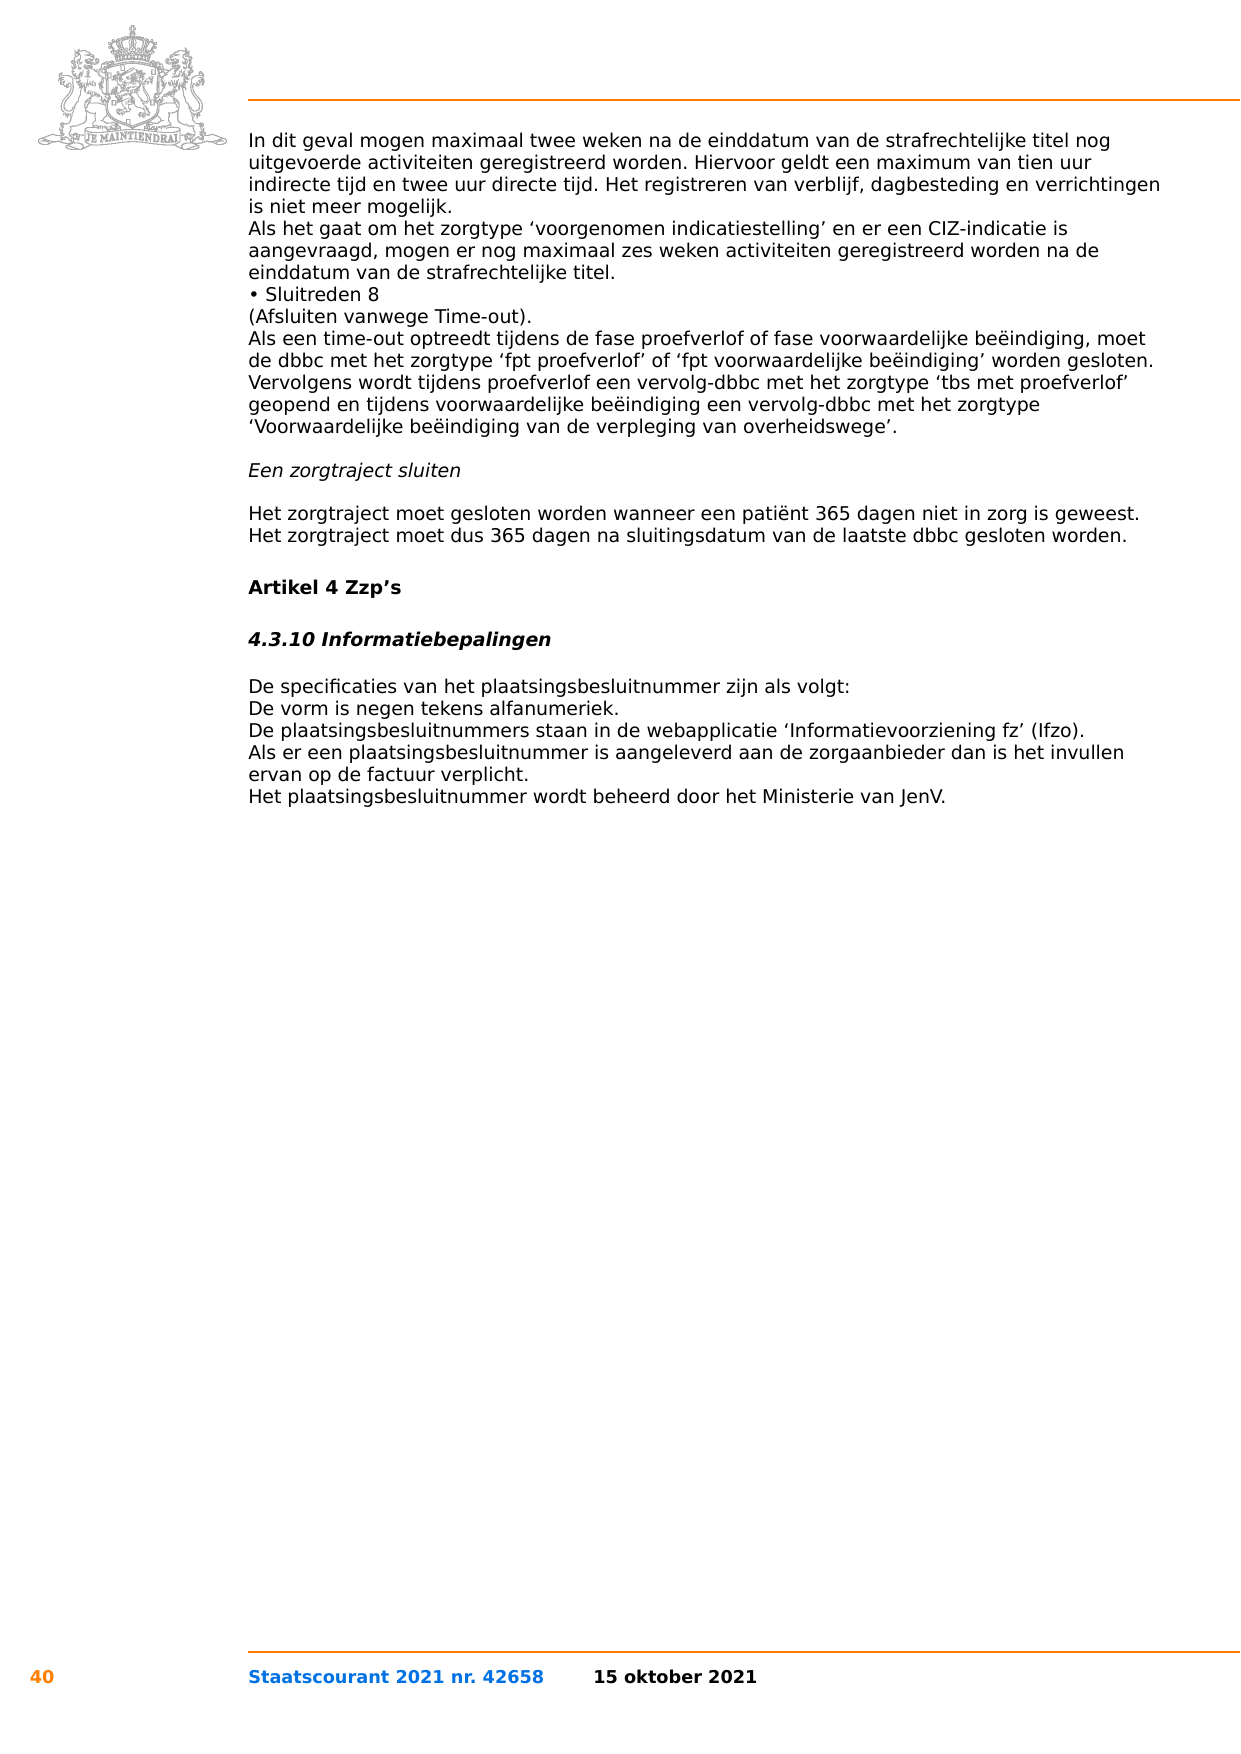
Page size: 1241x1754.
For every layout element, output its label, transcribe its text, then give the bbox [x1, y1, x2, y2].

text De plaatsingsbesluitnummers staan in de webapplicatie ‘Informatievoorziening fz’ (Ifzo). [248, 720, 1163, 742]
text Het zorgtraject moet gesloten worden wanneer een patiënt 365 dagen niet in zorg is geweest. Het zorgtraject moet dus 365 dagen na sluitingsdatum van de laatste dbbc gesloten worden. [248, 503, 1163, 547]
subtitle Artikel 4 Zzp’s [248, 577, 1163, 599]
text De vorm is negen tekens alfanumeriek. [248, 698, 1163, 720]
subtitle Een zorgtraject sluiten [248, 459, 1163, 481]
picture [38, 25, 227, 150]
text Als er een plaatsingsbesluitnummer is aangeleverd aan de zorgaanbieder dan is het invullen ervan op de factuur verplicht. [248, 742, 1163, 786]
text De specificaties van het plaatsingsbesluitnummer zijn als volgt: [248, 676, 1163, 698]
text (Afsluiten vanwege Time-out). [248, 306, 1163, 328]
text • Sluitreden 8 [248, 284, 1163, 306]
subtitle 4.3.10 Informatiebepalingen [248, 629, 1163, 651]
text Als een time-out optreedt tijdens de fase proefverlof of fase voorwaardelijke beëindiging, moet de dbbc met het zorgtype ‘fpt proefverlof’ of ‘fpt voorwaardelijke beëindiging’ worden gesloten. Vervolgens wordt tijdens proefverlof een vervolg-dbbc met het zorgtype ‘tbs met proefverlof’ geopend en tijdens voorwaardelijke beëindiging een vervolg-dbbc met het zorgtype ‘Voorwaardelijke beëindiging van de verpleging van overheidswege’. [248, 328, 1163, 438]
text In dit geval mogen maximaal twee weken na de einddatum van de strafrechtelijke titel nog uitgevoerde activiteiten geregistreerd worden. Hiervoor geldt een maximum van tien uur indirecte tijd en twee uur directe tijd. Het registreren van verblijf, dagbesteding en verrichtingen is niet meer mogelijk. [248, 130, 1163, 218]
text Het plaatsingsbesluitnummer wordt beheerd door het Ministerie van JenV. [248, 786, 1163, 808]
text Als het gaat om het zorgtype ‘voorgenomen indicatiestelling’ en er een CIZ-indicatie is aangevraagd, mogen er nog maximaal zes weken activiteiten geregistreerd worden na de einddatum van de strafrechtelijke titel. [248, 218, 1163, 284]
